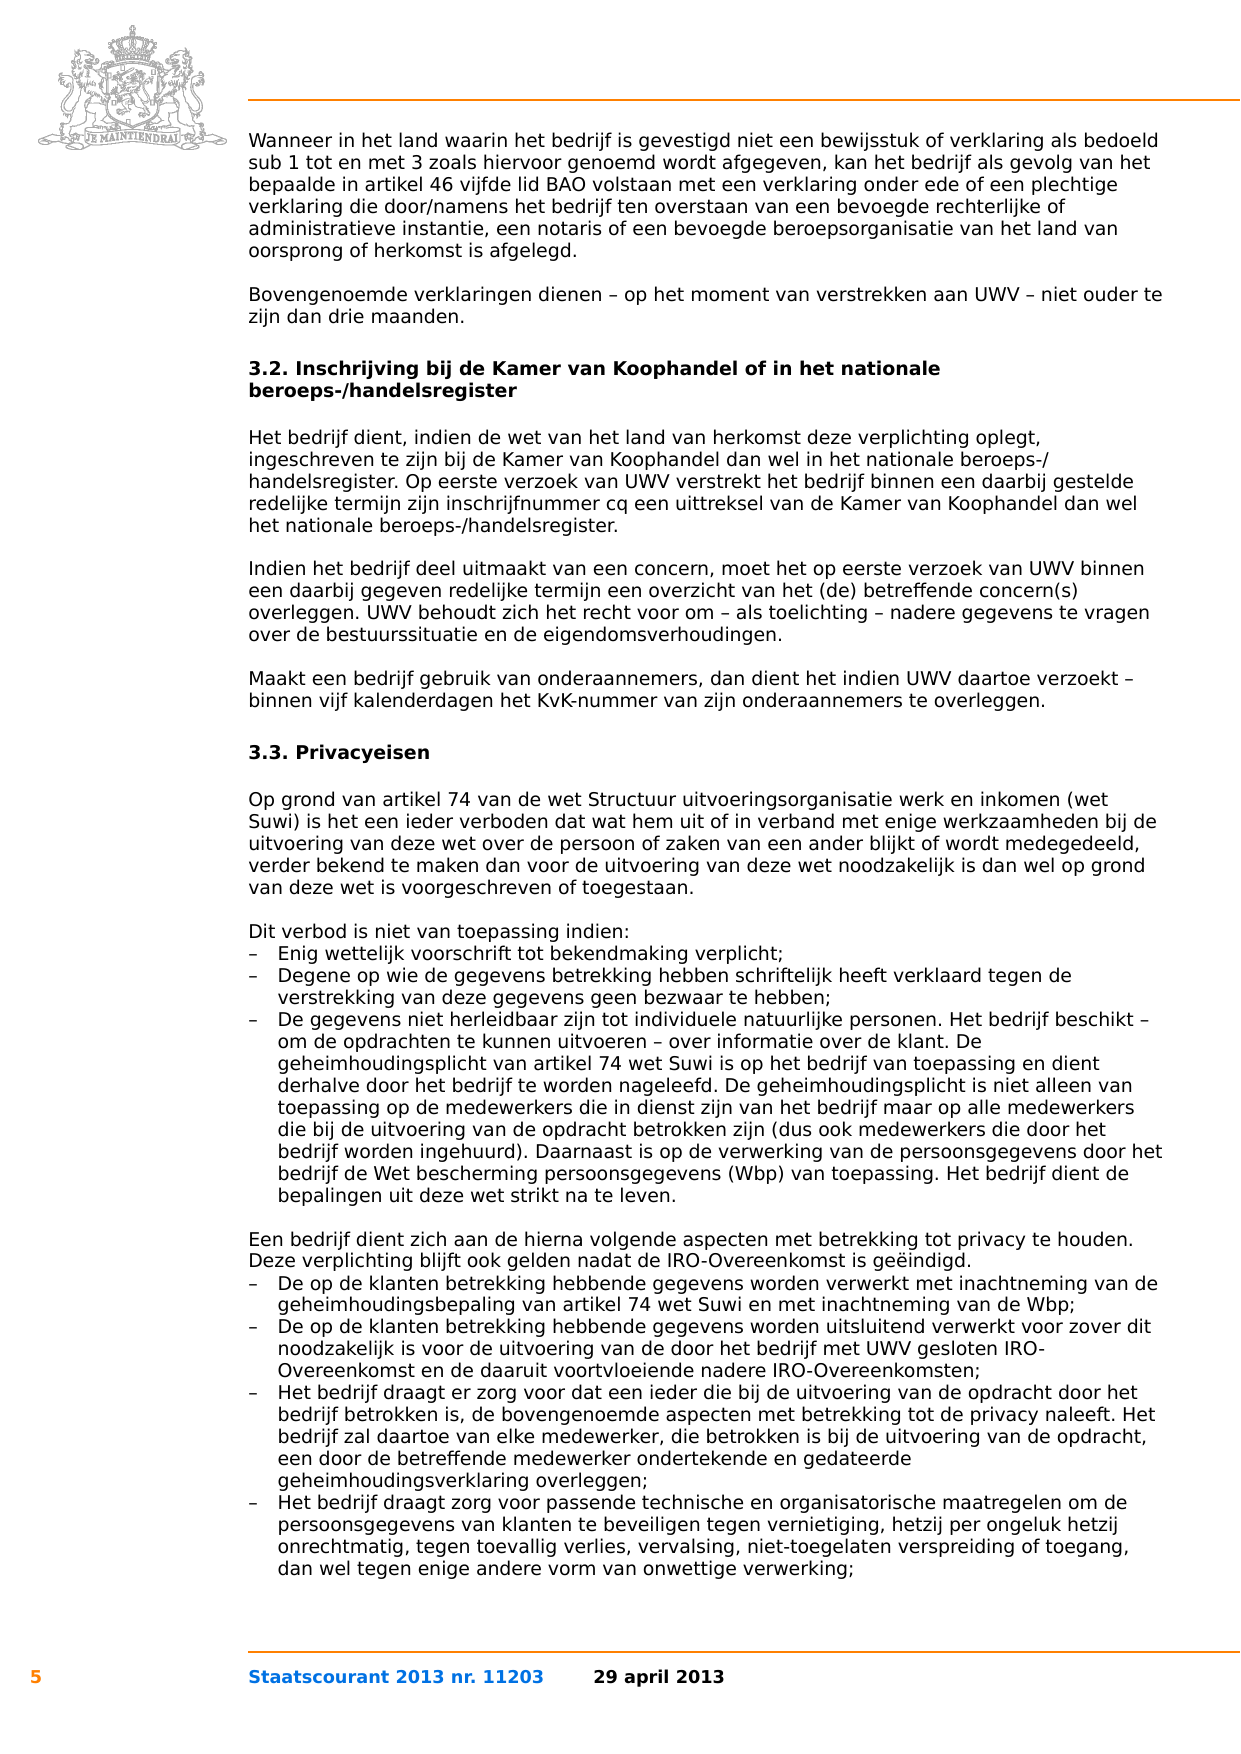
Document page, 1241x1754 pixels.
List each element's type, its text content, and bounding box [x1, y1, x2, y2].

text Wanneer in het land waarin het bedrijf is gevestigd niet een bewijsstuk of verklaring als bedoeld sub 1 tot en met 3 zoals hiervoor genoemd wordt afgegeven, kan het bedrijf als gevolg van het bepaalde in artikel 46 vijfde lid BAO volstaan met een verklaring onder ede of een plechtige verklaring die door/namens het bedrijf ten overstaan van een bevoegde rechterlijke of administratieve instantie, een notaris of een bevoegde beroepsorganisatie van het land van oorsprong of herkomst is afgelegd. [248, 130, 1163, 262]
text Dit verbod is niet van toepassing indien: [248, 921, 1163, 943]
text Bovengenoemde verklaringen dienen – op het moment van verstrekken aan UWV – niet ouder te zijn dan drie maanden. [248, 284, 1163, 328]
text Indien het bedrijf deel uitmaakt van een concern, moet het op eerste verzoek van UWV binnen een daarbij gegeven redelijke termijn een overzicht van het (de) betreffende concern(s) overleggen. UWV behoudt zich het recht voor om – als toelichting – nadere gegevens te vragen over de bestuurssituatie en de eigendomsverhoudingen. [248, 558, 1163, 646]
text Het bedrijf dient, indien de wet van het land van herkomst deze verplichting oplegt, ingeschreven te zijn bij de Kamer van Koophandel dan wel in het nationale beroeps-/ handelsregister. Op eerste verzoek van UWV verstrekt het bedrijf binnen een daarbij gestelde redelijke termijn zijn inschrijfnummer cq een uittreksel van de Kamer van Koophandel dan wel het nationale beroeps-/handelsregister. [248, 427, 1163, 536]
text Een bedrijf dient zich aan de hierna volgende aspecten met betrekking tot privacy te houden. Deze verplichting blijft ook gelden nadat de IRO-Overeenkomst is geëindigd. [248, 1228, 1163, 1272]
text – Het bedrijf draagt zorg voor passende technische en organisatorische maatregelen om de persoonsgegevens van klanten te beveiligen tegen vernietiging, hetzij per ongeluk hetzij onrechtmatig, tegen toevallig verlies, vervalsing, niet-toegelaten verspreiding of toegang, dan wel tegen enige andere vorm van onwettige verwerking; [248, 1492, 1163, 1580]
text – De op de klanten betrekking hebbende gegevens worden uitsluitend verwerkt voor zover dit noodzakelijk is voor de uitvoering van de door het bedrijf met UWV gesloten IRO-Overeenkomst en de daaruit voortvloeiende nadere IRO-Overeenkomsten; [248, 1316, 1163, 1382]
text Op grond van artikel 74 van de wet Structuur uitvoeringsorganisatie werk en inkomen (wet Suwi) is het een ieder verboden dat wat hem uit of in verband met enige werkzaamheden bij de uitvoering van deze wet over de persoon of zaken van een ander blijkt of wordt medegedeeld, verder bekend te maken dan voor de uitvoering van deze wet noodzakelijk is dan wel op grond van deze wet is voorgeschreven of toegestaan. [248, 789, 1163, 899]
picture [38, 25, 227, 150]
text – Enig wettelijk voorschrift tot bekendmaking verplicht; [248, 943, 1163, 965]
subtitle 3.2. Inschrijving bij de Kamer van Koophandel of in het nationale beroeps-/handelsregister [248, 358, 1163, 402]
text – De op de klanten betrekking hebbende gegevens worden verwerkt met inachtneming van de geheimhoudingsbepaling van artikel 74 wet Suwi en met inachtneming van de Wbp; [248, 1272, 1163, 1316]
text – De gegevens niet herleidbaar zijn tot individuele natuurlijke personen. Het bedrijf beschikt – om de opdrachten te kunnen uitvoeren – over informatie over de klant. De geheimhoudingsplicht van artikel 74 wet Suwi is op het bedrijf van toepassing en dient derhalve door het bedrijf te worden nageleefd. De geheimhoudingsplicht is niet alleen van toepassing op de medewerkers die in dienst zijn van het bedrijf maar op alle medewerkers die bij de uitvoering van de opdracht betrokken zijn (dus ook medewerkers die door het bedrijf worden ingehuurd). Daarnaast is op de verwerking van de persoonsgegevens door het bedrijf de Wet bescherming persoonsgegevens (Wbp) van toepassing. Het bedrijf dient de bepalingen uit deze wet strikt na te leven. [248, 1009, 1163, 1207]
text – Het bedrijf draagt er zorg voor dat een ieder die bij de uitvoering van de opdracht door het bedrijf betrokken is, de bovengenoemde aspecten met betrekking tot de privacy naleeft. Het bedrijf zal daartoe van elke medewerker, die betrokken is bij de uitvoering van de opdracht, een door de betreffende medewerker ondertekende en gedateerde geheimhoudingsverklaring overleggen; [248, 1382, 1163, 1492]
text – Degene op wie de gegevens betrekking hebben schriftelijk heeft verklaard tegen de verstrekking van deze gegevens geen bezwaar te hebben; [248, 965, 1163, 1009]
text Maakt een bedrijf gebruik van onderaannemers, dan dient het indien UWV daartoe verzoekt – binnen vijf kalenderdagen het KvK-nummer van zijn onderaannemers te overleggen. [248, 668, 1163, 712]
subtitle 3.3. Privacyeisen [248, 742, 1163, 764]
